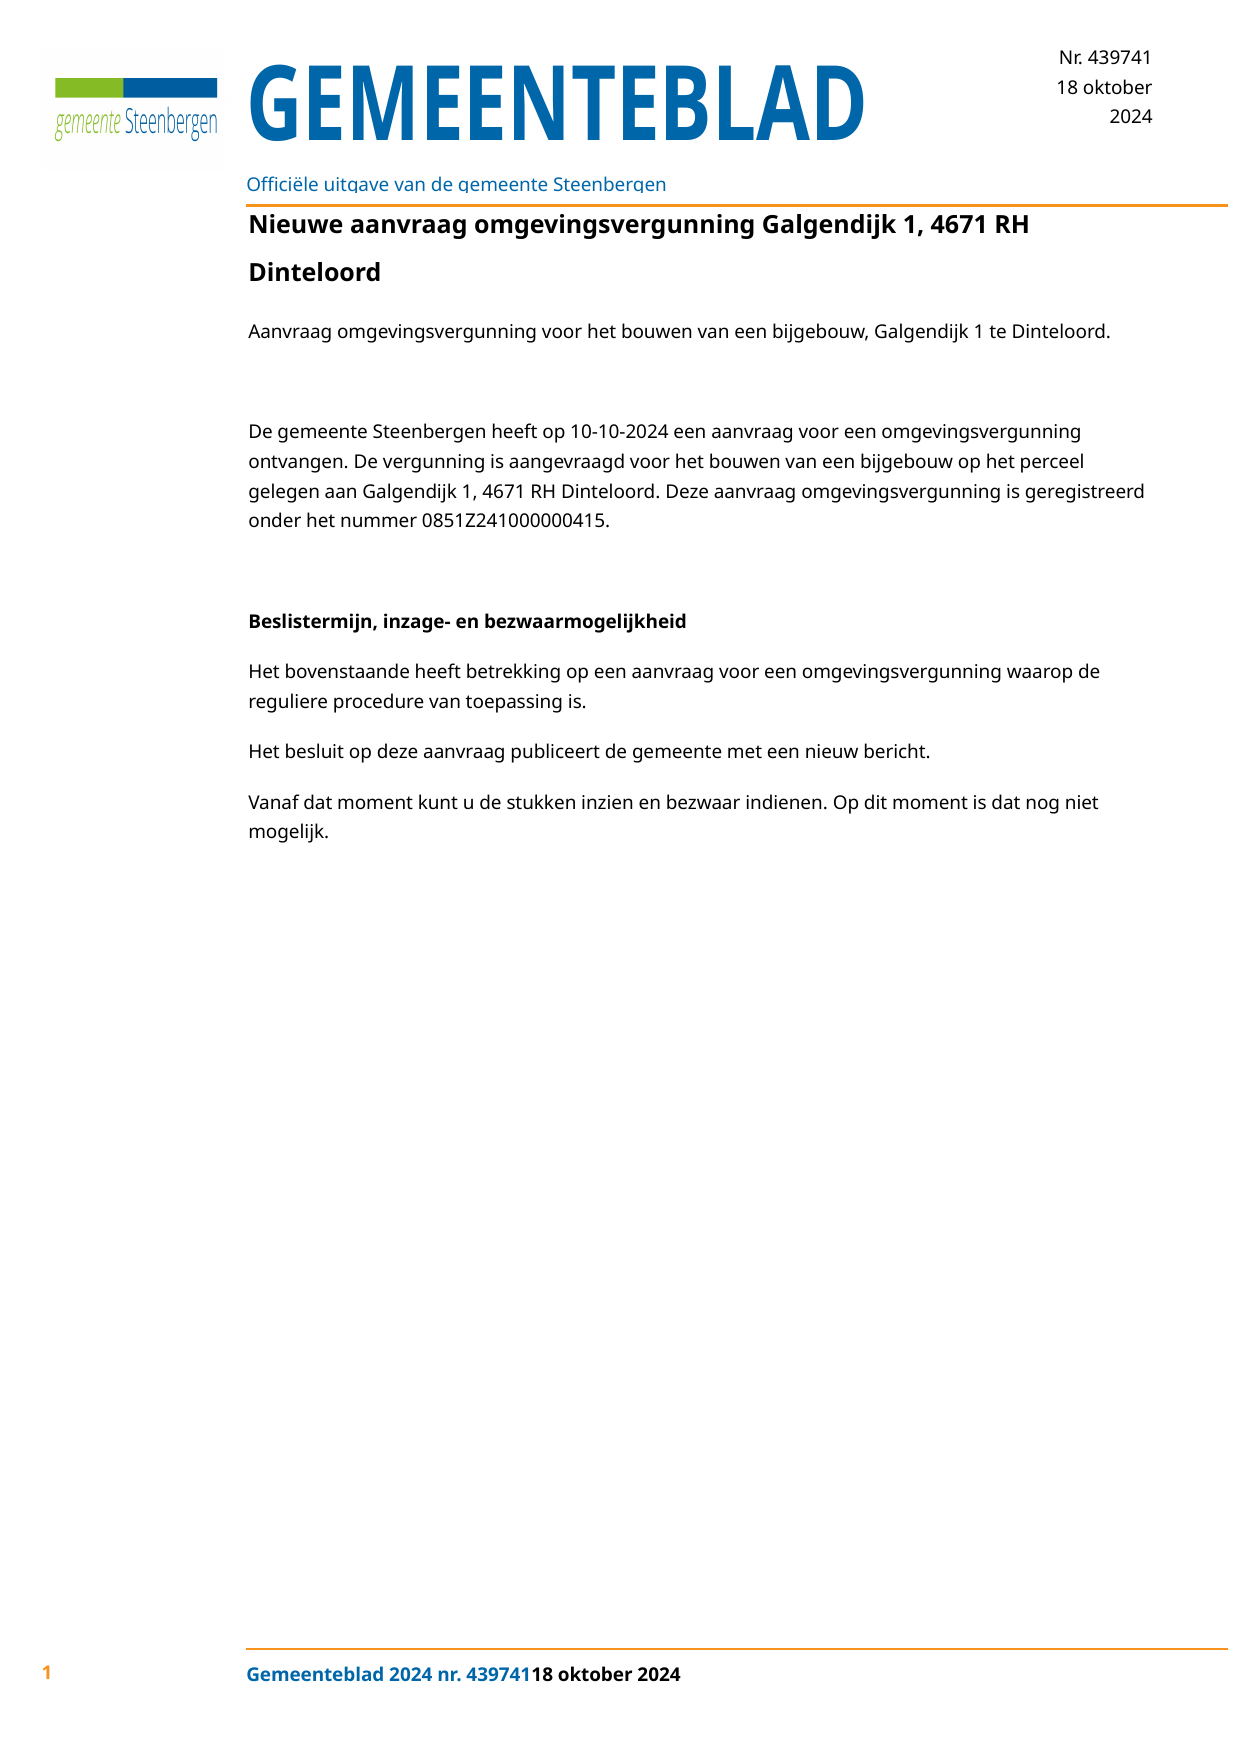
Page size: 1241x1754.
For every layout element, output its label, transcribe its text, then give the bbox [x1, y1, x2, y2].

text Beslistermijn, inzage- en bezwaarmogelijkheid [248, 608, 1152, 634]
text Nieuwe aanvraag omgevingsvergunning Galgendijk 1, 4671 RH Dinteloord [248, 207, 1152, 288]
text Vanaf dat moment kunt u de stukken inzien en bezwaar indienen. Op dit moment is dat nog niet mogelijk. [248, 789, 1152, 844]
text Het bovenstaande heeft betrekking op een aanvraag voor een omgevingsvergunning waarop de reguliere procedure van toepassing is. [248, 659, 1152, 714]
text De gemeente Steenbergen heeft op 10-10-2024 een aanvraag voor een omgevingsvergunning ontvangen. De vergunning is aangevraagd voor het bouwen van een bijgebouw op het perceel gelegen aan Galgendijk 1, 4671 RH Dinteloord. Deze aanvraag omgevingsvergunning is geregistreerd onder het nummer 0851Z241000000415. [248, 419, 1152, 533]
text Aanvraag omgevingsvergunning voor het bouwen van een bijgebouw, Galgendijk 1 te Dinteloord. [248, 318, 1152, 344]
text Het besluit op deze aanvraag publiceert de gemeente met een nieuw bericht. [248, 739, 1152, 764]
picture [41, 47, 231, 172]
